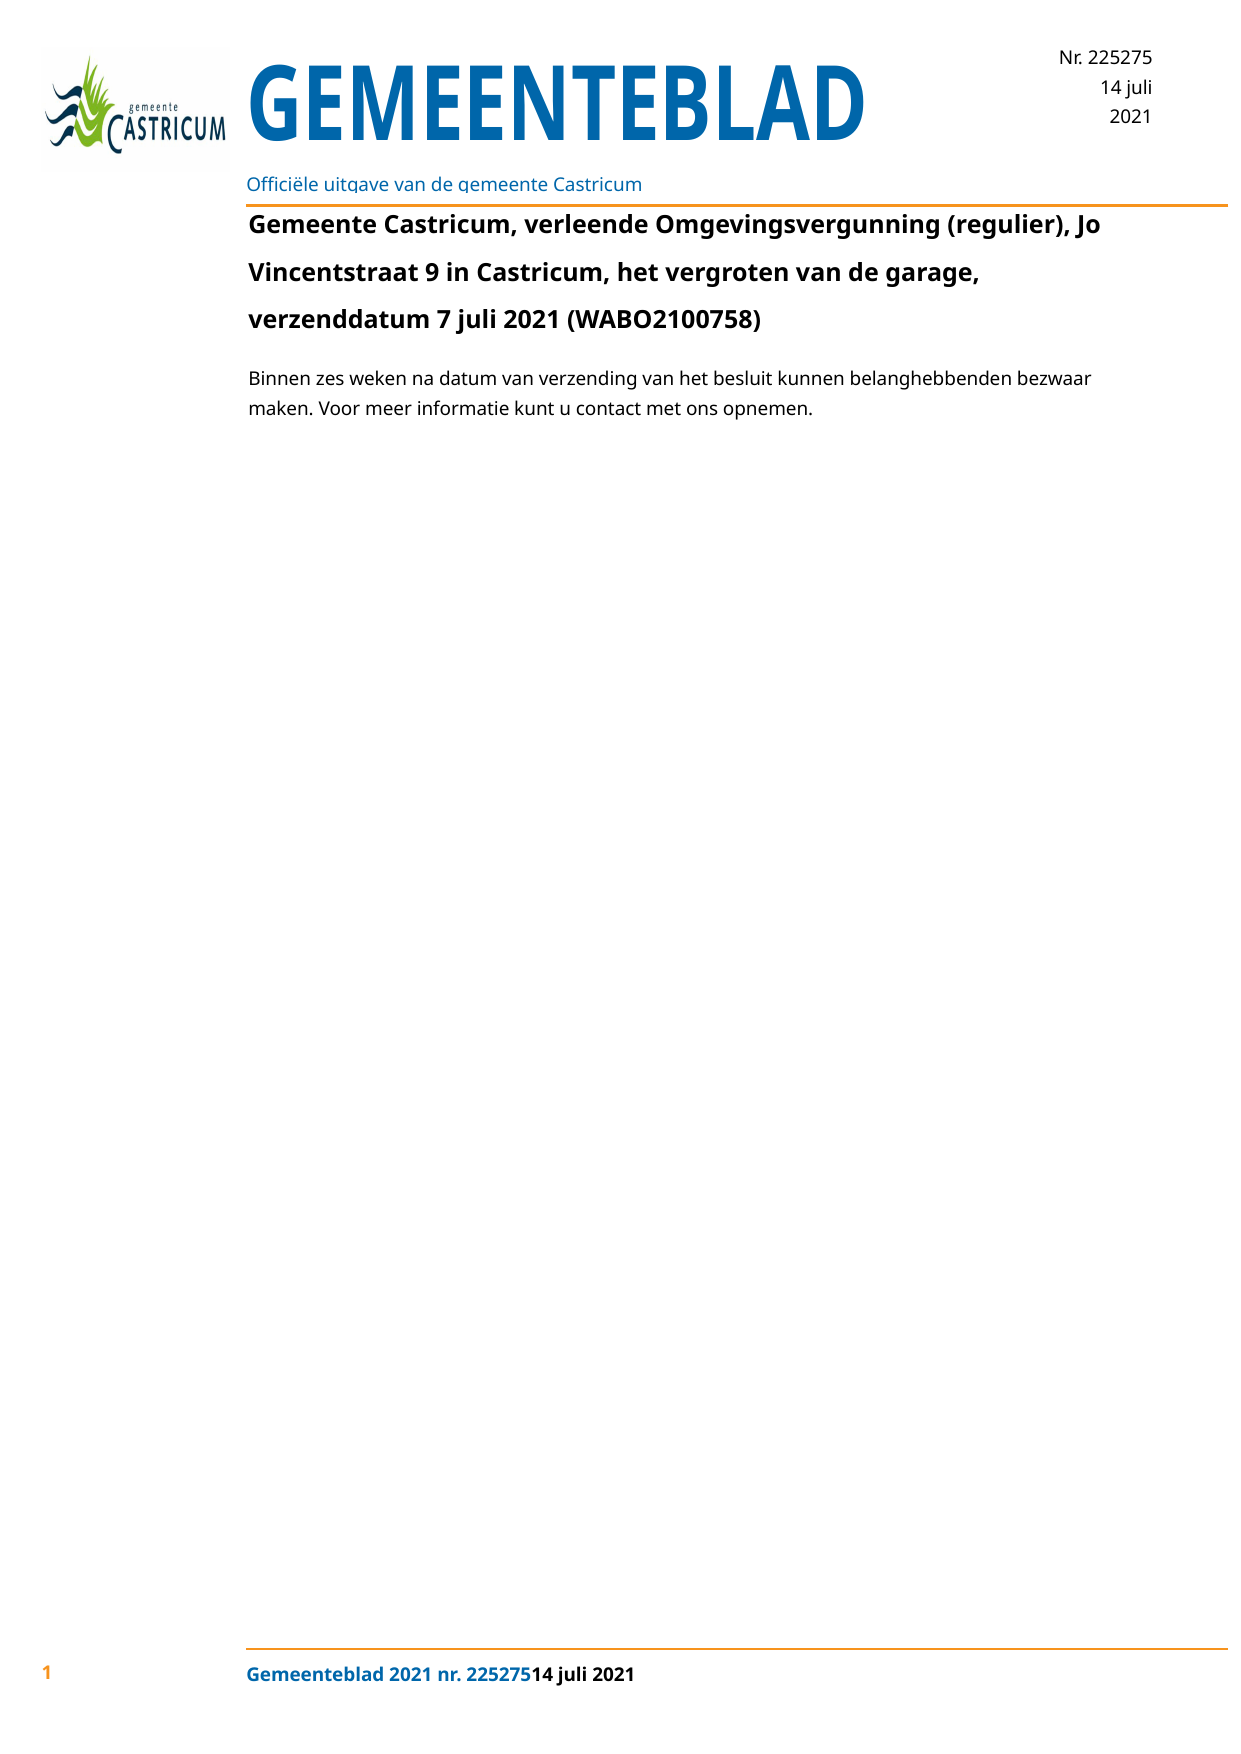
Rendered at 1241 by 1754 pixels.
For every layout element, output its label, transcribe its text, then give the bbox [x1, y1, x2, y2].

text Binnen zes weken na datum van verzending van het besluit kunnen belanghebbenden bezwaar maken. Voor meer informatie kunt u contact met ons opnemen. [248, 366, 1152, 421]
text Gemeente Castricum, verleende Omgevingsvergunning (regulier), Jo Vincentstraat 9 in Castricum, het vergroten van de garage, verzenddatum 7 juli 2021 (WABO2100758) [248, 207, 1152, 336]
picture [41, 47, 231, 172]
